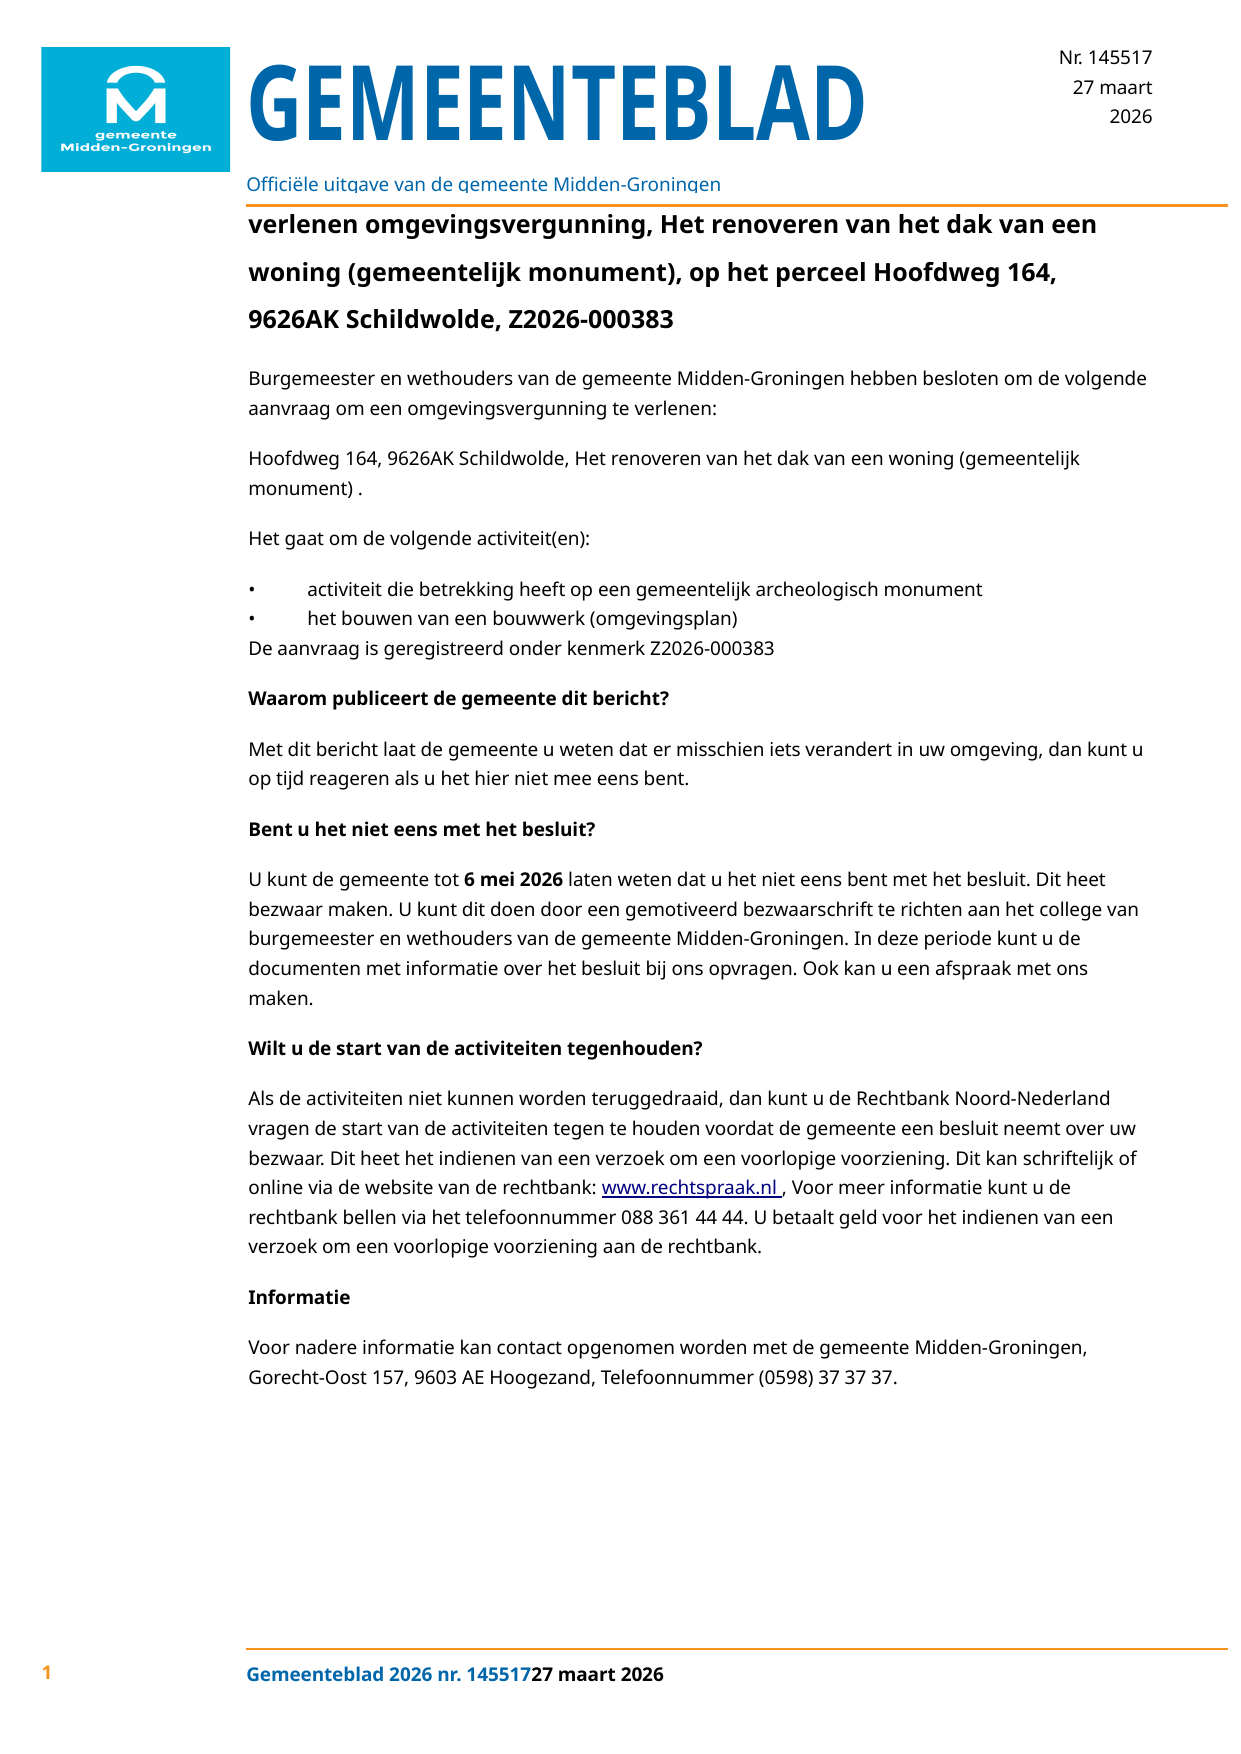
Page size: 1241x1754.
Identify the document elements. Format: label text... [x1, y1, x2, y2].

text Waarom publiceert de gemeente dit bericht? [248, 686, 1152, 711]
text Wilt u de start van de activiteiten tegenhouden? [248, 1035, 1152, 1061]
text verlenen omgevingsvergunning, Het renoveren van het dak van een woning (gemeentelijk monument), op het perceel Hoofdweg 164, 9626AK Schildwolde, Z2026-000383 [248, 207, 1152, 336]
text Met dit bericht laat de gemeente u weten dat er misschien iets verandert in uw omgeving, dan kunt u op tijd reageren als u het hier niet mee eens bent. [248, 736, 1152, 791]
text Als de activiteiten niet kunnen worden teruggedraaid, dan kunt u de Rechtbank Noord-Nederland vragen de start van de activiteiten tegen te houden voordat de gemeente een besluit neemt over uw bezwaar. Dit heet het indienen van een verzoek om een voorlopige voorziening. Dit kan schriftelijk of online via de website van de rechtbank: www.rechtspraak.nl , Voor meer informatie kunt u de rechtbank bellen via het telefoonnummer 088 361 44 44. U betaalt geld voor het indienen van een verzoek om een voorlopige voorziening aan de rechtbank. [248, 1086, 1152, 1259]
text Informatie [248, 1284, 1152, 1309]
picture [108, 66, 164, 82]
text Hoofdweg 164, 9626AK Schildwolde, Het renoveren van het dak van een woning (gemeentelijk monument) . [248, 446, 1152, 501]
text Het gaat om de volgende activiteit(en): [248, 526, 1152, 551]
text Bent u het niet eens met het besluit? [248, 816, 1152, 842]
text Burgemeester en wethouders van de gemeente Midden-Groningen hebben besloten om de volgende aanvraag om een omgevingsvergunning te verlenen: [248, 366, 1152, 421]
text De aanvraag is geregistreerd onder kenmerk Z2026-000383 [248, 635, 1152, 661]
picture [107, 89, 165, 122]
text Voor nadere informatie kan contact opgenomen worden met de gemeente Midden-Groningen, Gorecht-Oost 157, 9603 AE Hoogezand, Telefoonnummer (0598) 37 37 37. [248, 1334, 1152, 1389]
picture [184, 146, 190, 153]
list activiteit die betrekking heeft op een gemeentelijk archeologisch monument [248, 576, 1152, 602]
text U kunt de gemeente tot 6 mei 2026 laten weten dat u het niet eens bent met het besluit. Dit heet bezwaar maken. U kunt dit doen door een gemotiveerd bezwaarschrift te richten aan het college van burgemeester en wethouders van de gemeente Midden-Groningen. In deze periode kunt u de documenten met informatie over het besluit bij ons opvragen. Ook kan u een afspraak met ons maken. [248, 866, 1152, 1010]
list het bouwen van een bouwwerk (omgevingsplan) [248, 606, 1152, 631]
